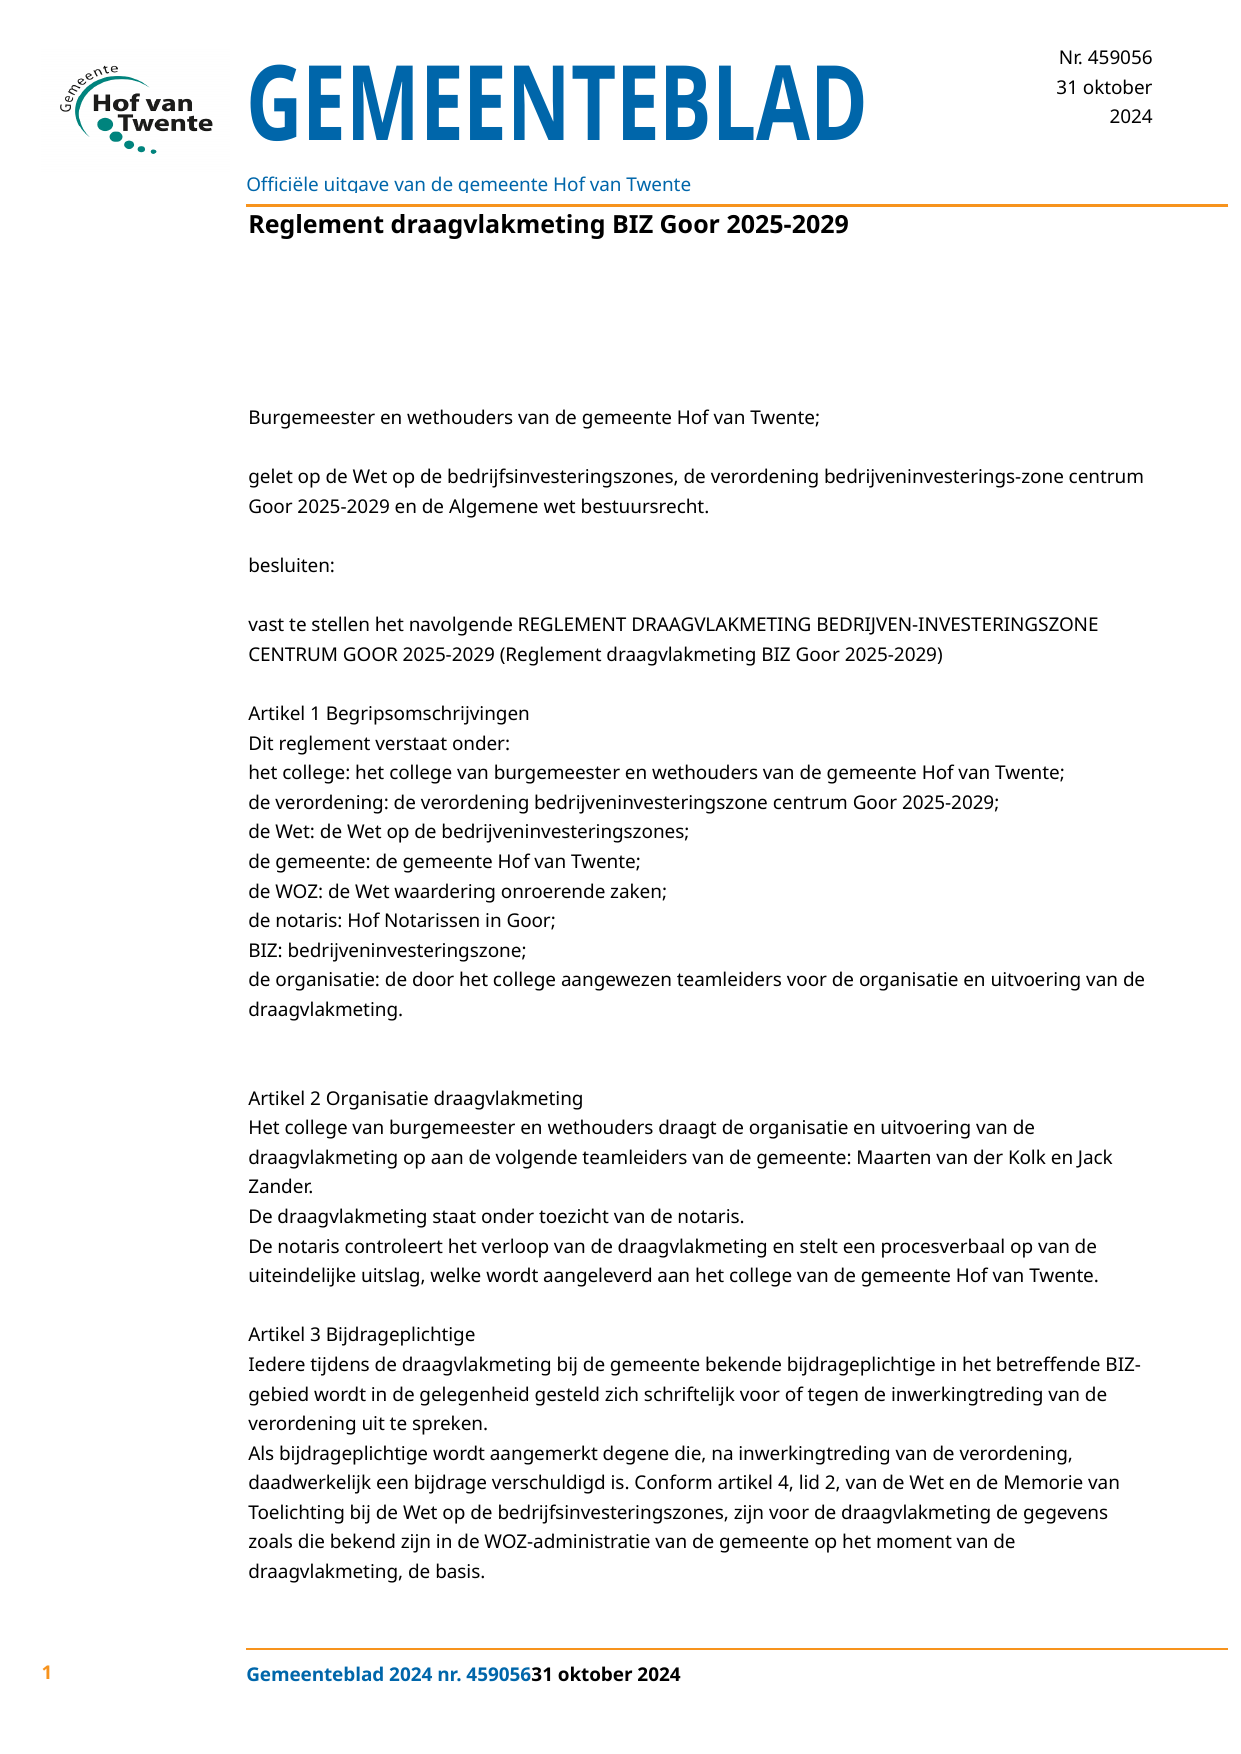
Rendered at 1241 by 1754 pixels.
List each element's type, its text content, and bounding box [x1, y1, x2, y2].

text Artikel 1 Begripsomschrijvingen [248, 700, 1152, 726]
text Iedere tijdens de draagvlakmeting bij de gemeente bekende bijdrageplichtige in het betreffende BIZ-gebied wordt in de gelegenheid gesteld zich schriftelijk voor of tegen de inwerkingtreding van de verordening uit te spreken. [248, 1351, 1152, 1436]
text Dit reglement verstaat onder: [248, 730, 1152, 756]
text BIZ: bedrijveninvesteringszone; [248, 937, 1152, 963]
text vast te stellen het navolgende REGLEMENT DRAAGVLAKMETING BEDRIJVEN-INVESTERINGSZONE CENTRUM GOOR 2025-2029 (Reglement draagvlakmeting BIZ Goor 2025-2029) [248, 612, 1152, 667]
text Artikel 2 Organisatie draagvlakmeting [248, 1085, 1152, 1111]
text De notaris controleert het verloop van de draagvlakmeting en stelt een procesverbaal op van de uiteindelijke uitslag, welke wordt aangeleverd aan het college van de gemeente Hof van Twente. [248, 1233, 1152, 1288]
picture [41, 47, 231, 172]
text gelet op de Wet op de bedrijfsinvesteringszones, de verordening bedrijveninvesterings-zone centrum Goor 2025-2029 en de Algemene wet bestuursrecht. [248, 464, 1152, 519]
text Artikel 3 Bijdrageplichtige [248, 1322, 1152, 1347]
text Het college van burgemeester en wethouders draagt de organisatie en uitvoering van de draagvlakmeting op aan de volgende teamleiders van de gemeente: Maarten van der Kolk en Jack Zander. [248, 1114, 1152, 1199]
text de gemeente: de gemeente Hof van Twente; [248, 848, 1152, 874]
text De draagvlakmeting staat onder toezicht van de notaris. [248, 1203, 1152, 1229]
text de WOZ: de Wet waardering onroerende zaken; [248, 878, 1152, 903]
text de organisatie: de door het college aangewezen teamleiders voor de organisatie en uitvoering van de draagvlakmeting. [248, 967, 1152, 1022]
text Burgemeester en wethouders van de gemeente Hof van Twente; [248, 404, 1152, 430]
text Reglement draagvlakmeting BIZ Goor 2025-2029 [248, 207, 1152, 241]
text de Wet: de Wet op de bedrijveninvesteringszones; [248, 819, 1152, 844]
text de verordening: de verordening bedrijveninvesteringszone centrum Goor 2025-2029; [248, 789, 1152, 815]
text Als bijdrageplichtige wordt aangemerkt degene die, na inwerkingtreding van de verordening, daadwerkelijk een bijdrage verschuldigd is. Conform artikel 4, lid 2, van de Wet en de Memorie van Toelichting bij de Wet op de bedrijfsinvesteringszones, zijn voor de draagvlakmeting de gegevens zoals die bekend zijn in de WOZ-administratie van de gemeente op het moment van de draagvlakmeting, de basis. [248, 1440, 1152, 1584]
text het college: het college van burgemeester en wethouders van de gemeente Hof van Twente; [248, 759, 1152, 785]
text de notaris: Hof Notarissen in Goor; [248, 907, 1152, 933]
text besluiten: [248, 552, 1152, 578]
